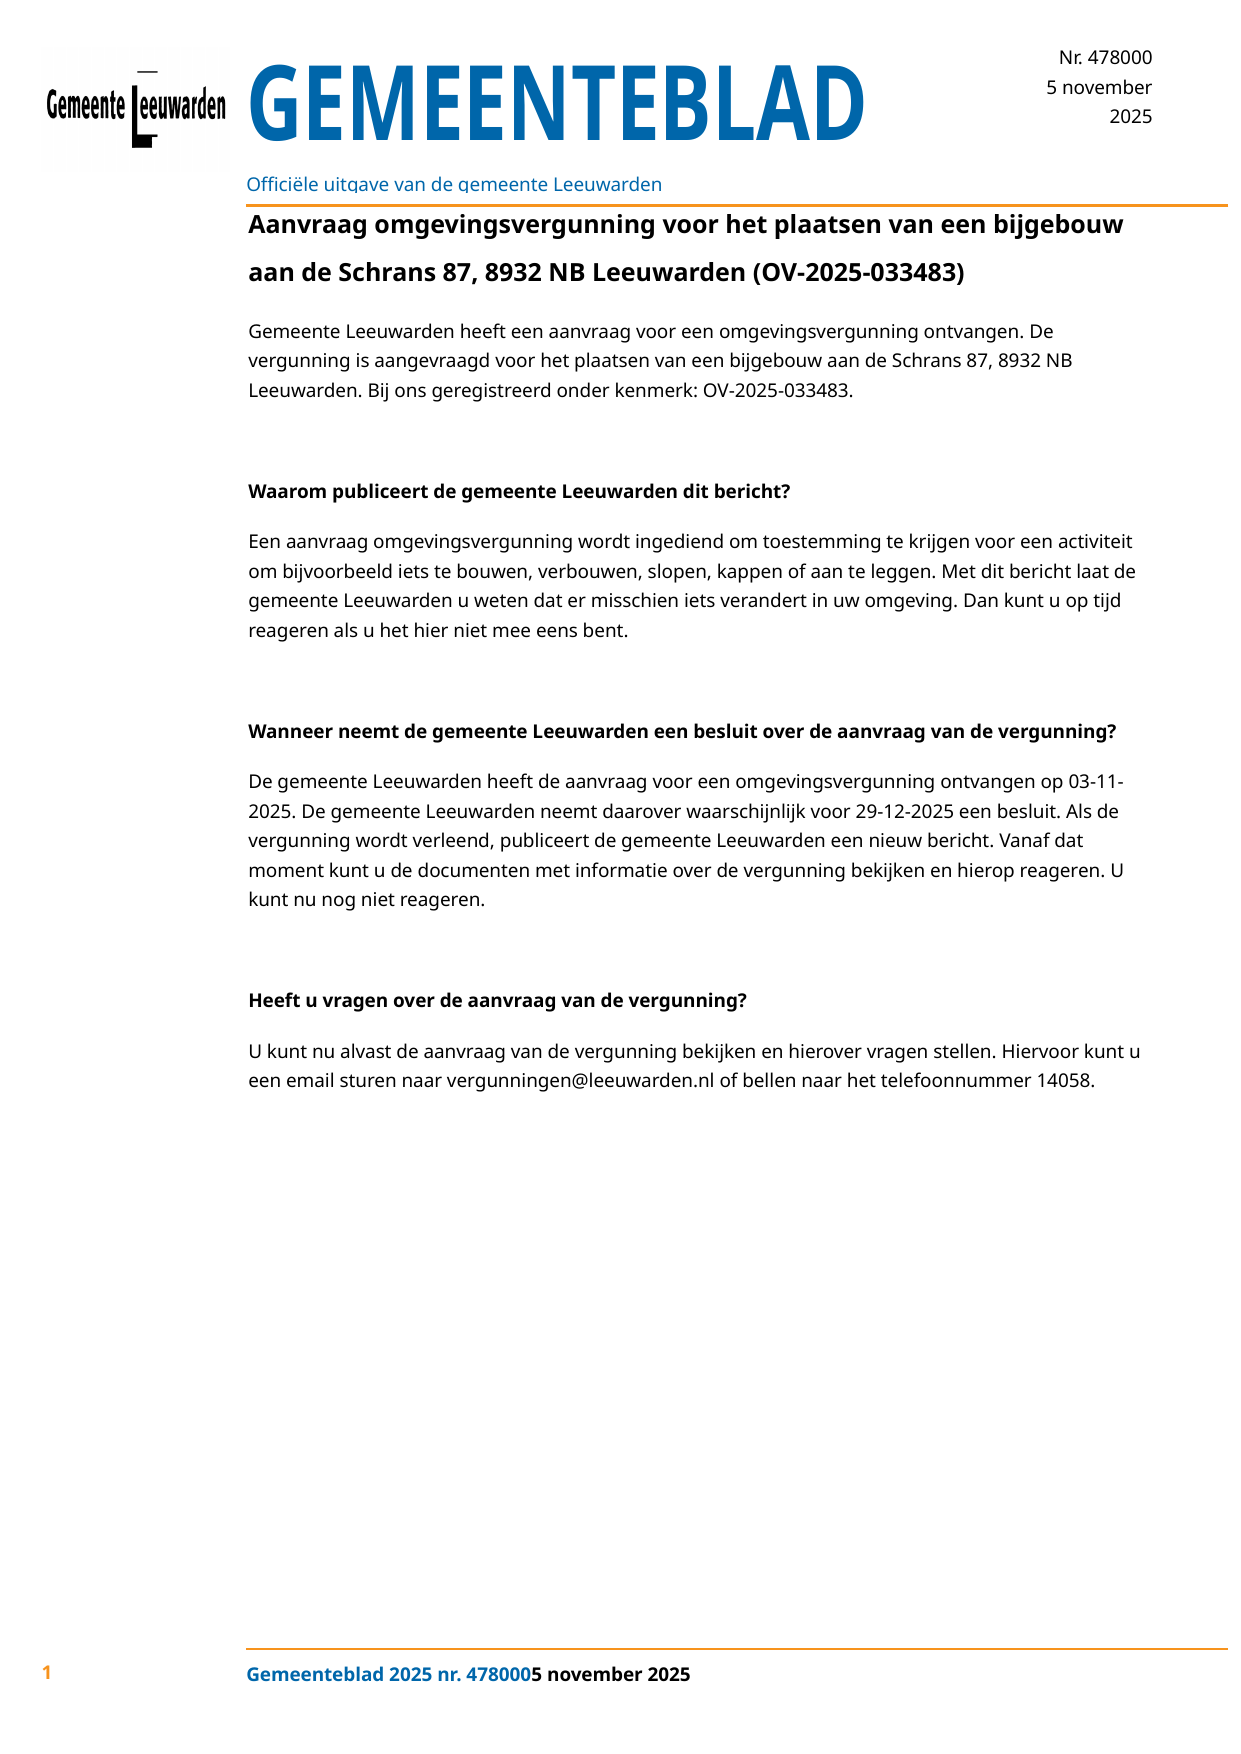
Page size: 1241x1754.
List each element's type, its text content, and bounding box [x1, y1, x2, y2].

text Wanneer neemt de gemeente Leeuwarden een besluit over de aanvraag van de vergunning? [248, 718, 1152, 744]
picture [41, 47, 231, 172]
text Waarom publiceert de gemeente Leeuwarden dit bericht? [248, 478, 1152, 504]
text De gemeente Leeuwarden heeft de aanvraag voor een omgevingsvergunning ontvangen op 03-11-2025. De gemeente Leeuwarden neemt daarover waarschijnlijk voor 29-12-2025 een besluit. Als de vergunning wordt verleend, publiceert de gemeente Leeuwarden een nieuw bericht. Vanaf dat moment kunt u de documenten met informatie over de vergunning bekijken en hierop reageren. U kunt nu nog niet reageren. [248, 768, 1152, 912]
text Een aanvraag omgevingsvergunning wordt ingediend om toestemming te krijgen voor een activiteit om bijvoorbeeld iets te bouwen, verbouwen, slopen, kappen of aan te leggen. Met dit bericht laat de gemeente Leeuwarden u weten dat er misschien iets verandert in uw omgeving. Dan kunt u op tijd reageren als u het hier niet mee eens bent. [248, 528, 1152, 643]
text U kunt nu alvast de aanvraag van de vergunning bekijken en hierover vragen stellen. Hiervoor kunt u een email sturen naar vergunningen@leeuwarden.nl of bellen naar het telefoonnummer 14058. [248, 1038, 1152, 1093]
text Aanvraag omgevingsvergunning voor het plaatsen van een bijgebouw aan de Schrans 87, 8932 NB Leeuwarden (OV-2025-033483) [248, 207, 1152, 288]
text Heeft u vragen over de aanvraag van de vergunning? [248, 987, 1152, 1013]
text Gemeente Leeuwarden heeft een aanvraag voor een omgevingsvergunning ontvangen. De vergunning is aangevraagd voor het plaatsen van een bijgebouw aan de Schrans 87, 8932 NB Leeuwarden. Bij ons geregistreerd onder kenmerk: OV-2025-033483. [248, 318, 1152, 403]
